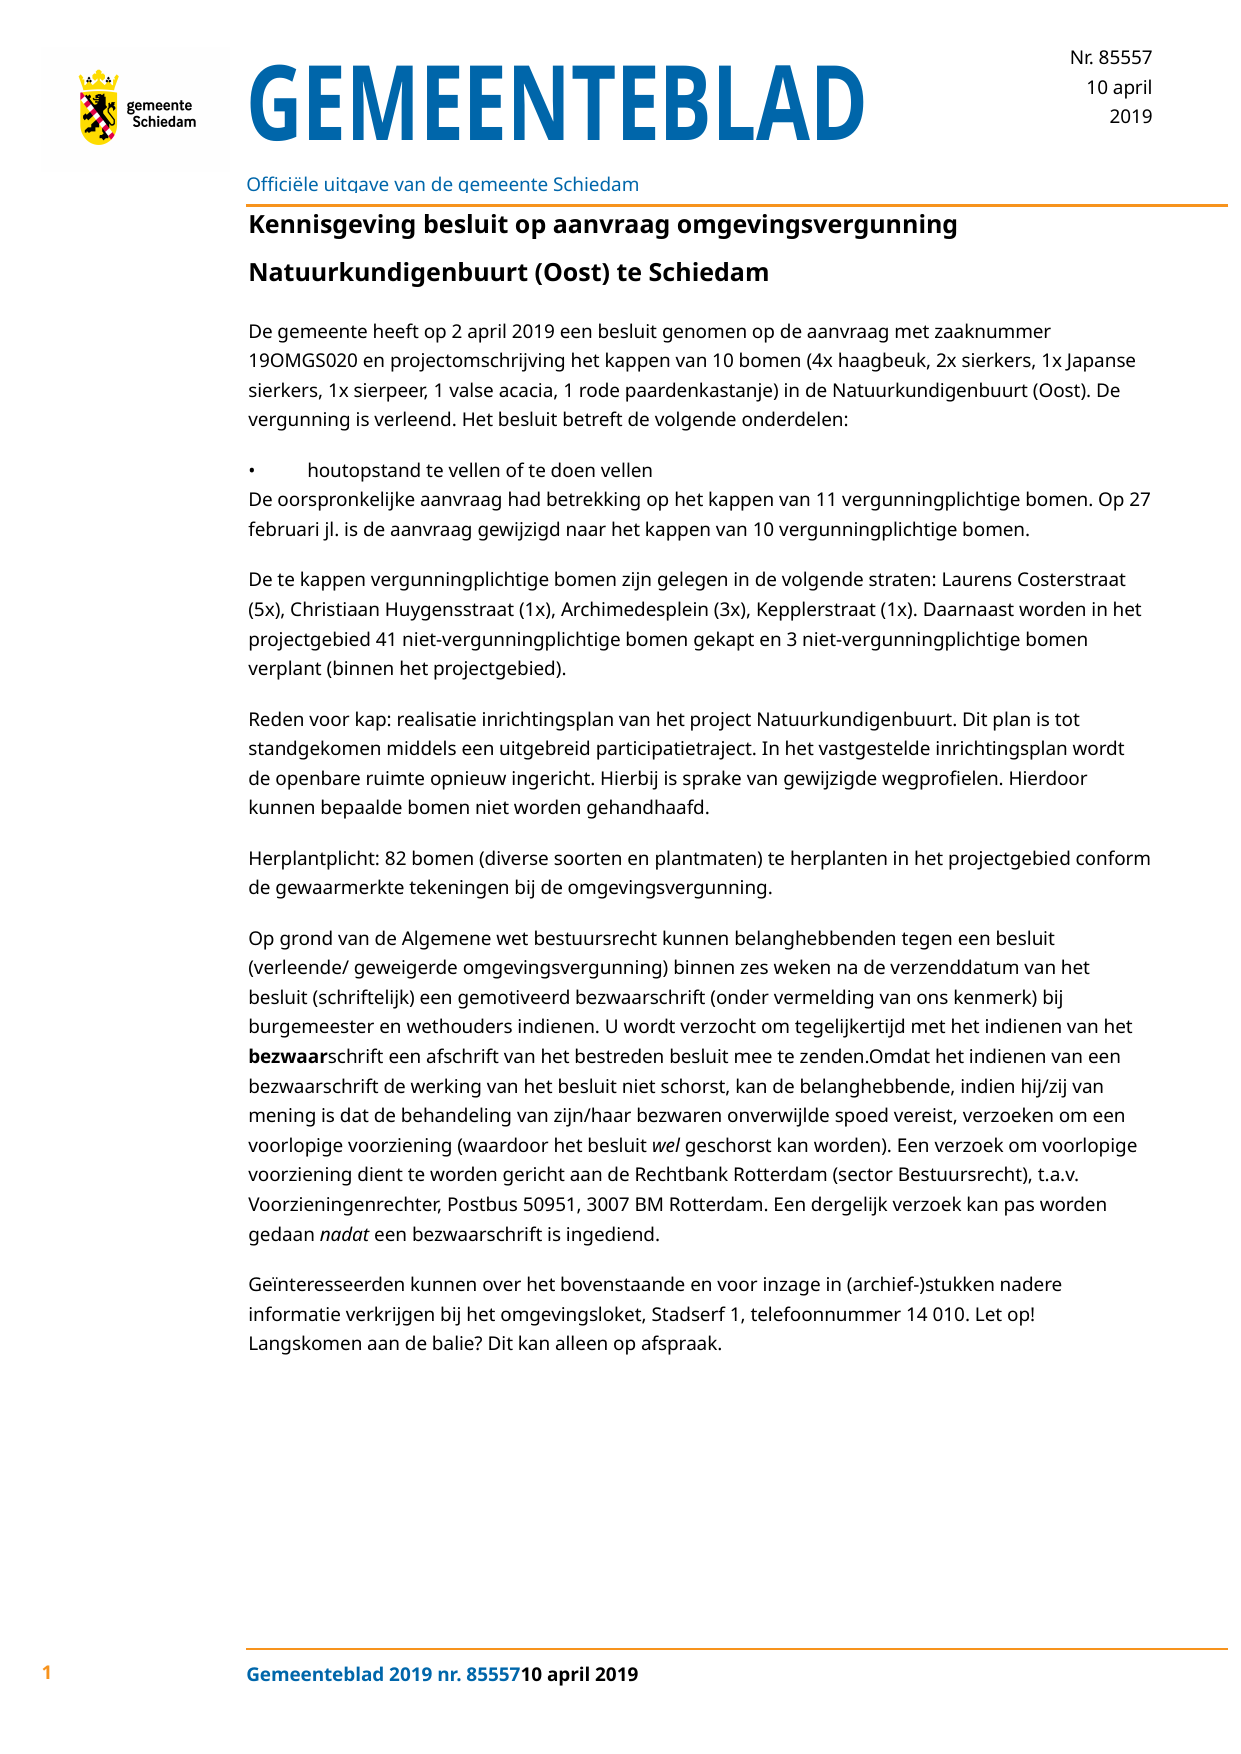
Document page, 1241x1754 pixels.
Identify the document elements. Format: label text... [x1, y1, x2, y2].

text Reden voor kap: realisatie inrichtingsplan van het project Natuurkundigenbuurt. Dit plan is tot standgekomen middels een uitgebreid participatietraject. In het vastgestelde inrichtingsplan wordt de openbare ruimte opnieuw ingericht. Hierbij is sprake van gewijzigde wegprofielen. Hierdoor kunnen bepaalde bomen niet worden gehandhaafd. [248, 706, 1152, 820]
text De oorspronkelijke aanvraag had betrekking op het kappen van 11 vergunningplichtige bomen. Op 27 februari jl. is de aanvraag gewijzigd naar het kappen van 10 vergunningplichtige bomen. [248, 487, 1152, 542]
text Geïnteresseerden kunnen over het bovenstaande en voor inzage in (archief-)stukken nadere informatie verkrijgen bij het omgevingsloket, Stadserf 1, telefoonnummer 14 010. Let op! Langskomen aan de balie? Dit kan alleen op afspraak. [248, 1271, 1152, 1356]
text De te kappen vergunningplichtige bomen zijn gelegen in de volgende straten: Laurens Costerstraat (5x), Christiaan Huygensstraat (1x), Archimedesplein (3x), Kepplerstraat (1x). Daarnaast worden in het projectgebied 41 niet-vergunningplichtige bomen gekapt en 3 niet-vergunningplichtige bomen verplant (binnen het projectgebied). [248, 567, 1152, 681]
picture [41, 47, 231, 172]
text De gemeente heeft op 2 april 2019 een besluit genomen op de aanvraag met zaaknummer 19OMGS020 en projectomschrijving het kappen van 10 bomen (4x haagbeuk, 2x sierkers, 1x Japanse sierkers, 1x sierpeer, 1 valse acacia, 1 rode paardenkastanje) in de Natuurkundigenbuurt (Oost). De vergunning is verleend. Het besluit betreft de volgende onderdelen: [248, 318, 1152, 432]
text Op grond van de Algemene wet bestuursrecht kunnen belanghebbenden tegen een besluit (verleende/ geweigerde omgevingsvergunning) binnen zes weken na de verzenddatum van het besluit (schriftelijk) een gemotiveerd bezwaarschrift (onder vermelding van ons kenmerk) bij burgemeester en wethouders indienen. U wordt verzocht om tegelijkertijd met het indienen van het bezwaarschrift een afschrift van het bestreden besluit mee te zenden.Omdat het indienen van een bezwaarschrift de werking van het besluit niet schorst, kan de belanghebbende, indien hij/zij van mening is dat de behandeling van zijn/haar bezwaren onverwijlde spoed vereist, verzoeken om een voorlopige voorziening (waardoor het besluit wel geschorst kan worden). Een verzoek om voorlopige voorziening dient te worden gericht aan de Rechtbank Rotterdam (sector Bestuursrecht), t.a.v. Voorzieningenrechter, Postbus 50951, 3007 BM Rotterdam. Een dergelijk verzoek kan pas worden gedaan nadat een bezwaarschrift is ingediend. [248, 925, 1152, 1247]
text Herplantplicht: 82 bomen (diverse soorten en plantmaten) te herplanten in het projectgebied conform de gewaarmerkte tekeningen bij de omgevingsvergunning. [248, 845, 1152, 900]
text Kennisgeving besluit op aanvraag omgevingsvergunning Natuurkundigenbuurt (Oost) te Schiedam [248, 207, 1152, 288]
list houtopstand te vellen of te doen vellen [248, 457, 1152, 483]
